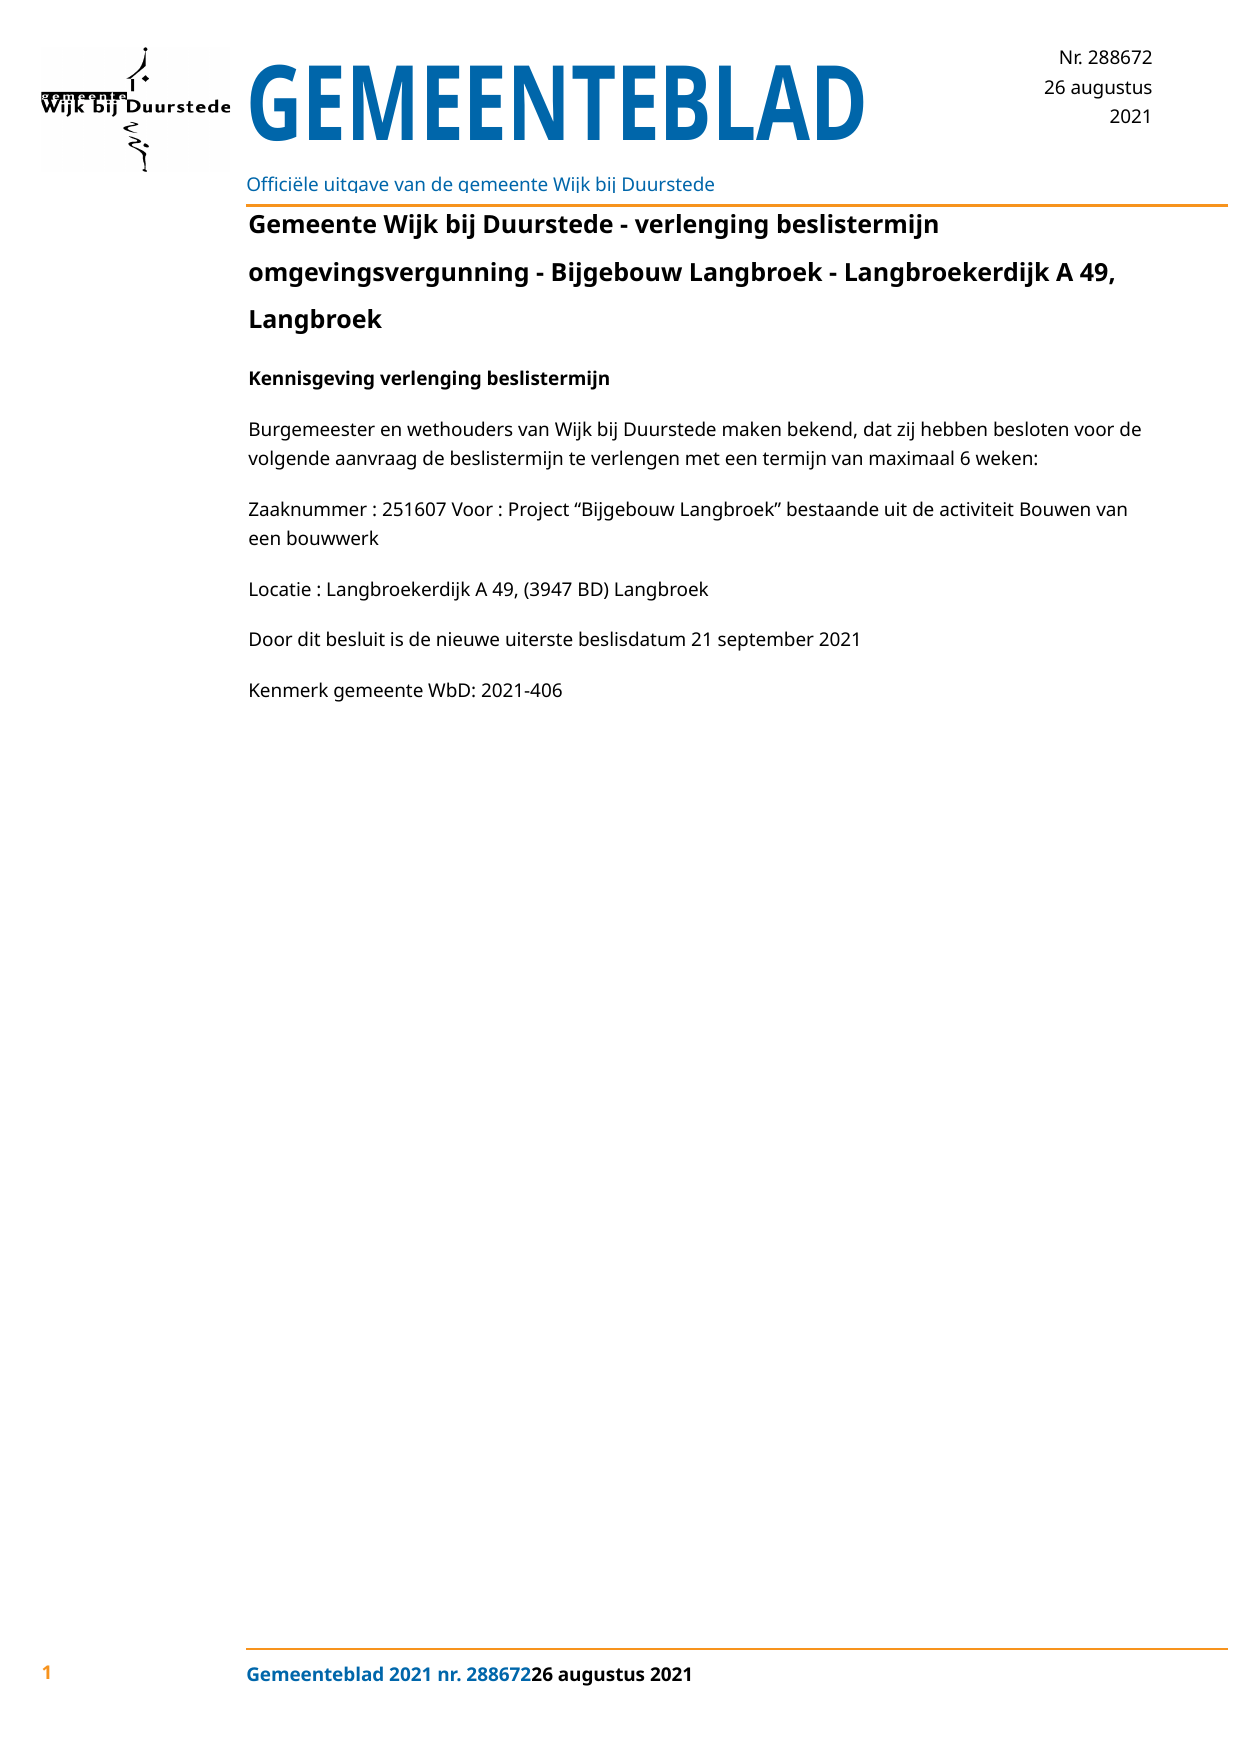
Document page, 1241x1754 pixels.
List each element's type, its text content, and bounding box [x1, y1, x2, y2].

text Door dit besluit is de nieuwe uiterste beslisdatum 21 september 2021 [248, 626, 1152, 652]
text Gemeente Wijk bij Duurstede - verlenging beslistermijn omgevingsvergunning - Bijgebouw Langbroek - Langbroekerdijk A 49, Langbroek [248, 207, 1152, 336]
picture [41, 47, 231, 172]
text Kenmerk gemeente WbD: 2021-406 [248, 677, 1152, 702]
text Kennisgeving verlenging beslistermijn [248, 366, 1152, 391]
text Locatie : Langbroekerdijk A 49, (3947 BD) Langbroek [248, 576, 1152, 602]
text Zaaknummer : 251607 Voor : Project “Bijgebouw Langbroek” bestaande uit de activiteit Bouwen van een bouwwerk [248, 496, 1152, 551]
text Burgemeester en wethouders van Wijk bij Duurstede maken bekend, dat zij hebben besloten voor de volgende aanvraag de beslistermijn te verlengen met een termijn van maximaal 6 weken: [248, 416, 1152, 471]
